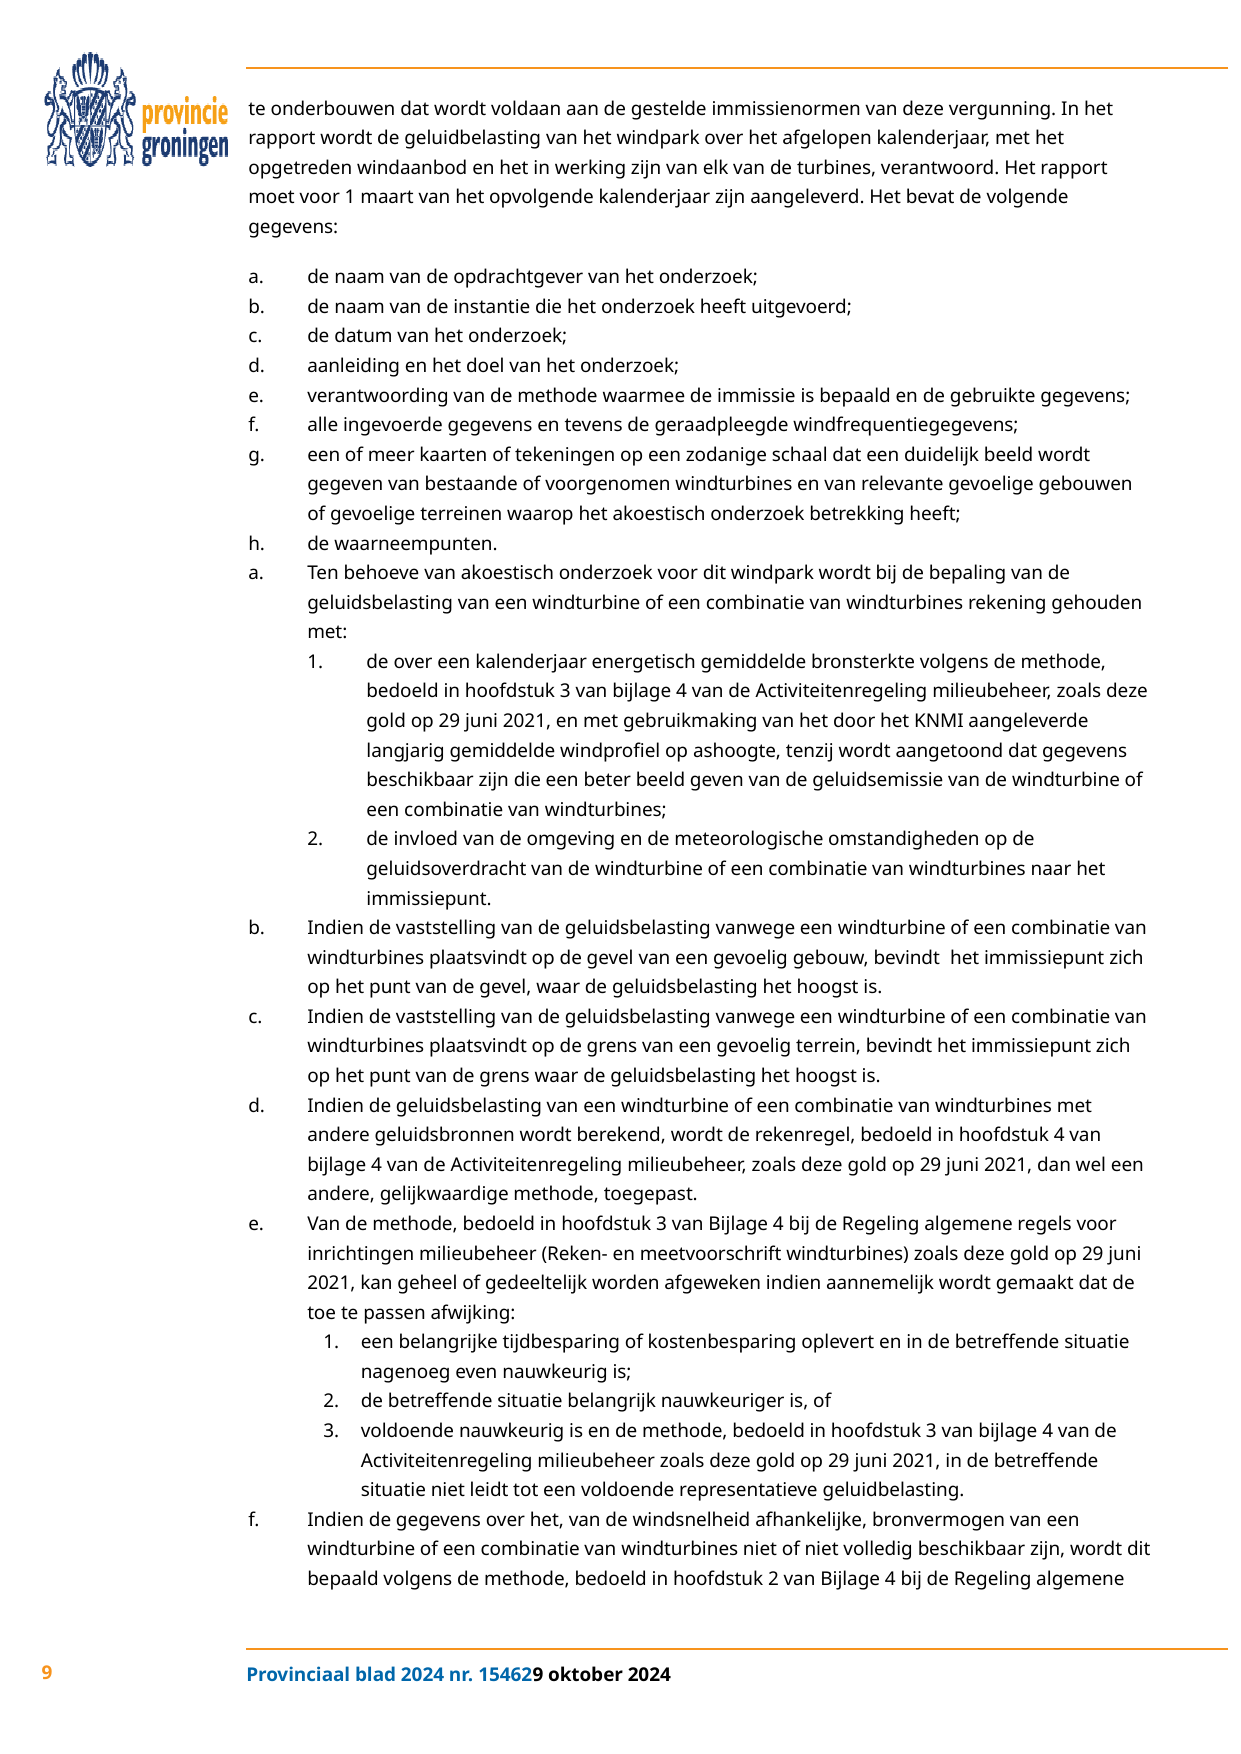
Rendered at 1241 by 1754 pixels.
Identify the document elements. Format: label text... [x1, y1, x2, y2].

list de datum van het onderzoek; [248, 323, 1152, 348]
list de naam van de instantie die het onderzoek heeft uitgevoerd; [248, 293, 1152, 319]
list verantwoording van de methode waarmee de immissie is bepaald en de gebruikte gegevens; [248, 382, 1152, 408]
list een of meer kaarten of tekeningen op een zodanige schaal dat een duidelijk beeld wordt gegeven van bestaande of voorgenomen windturbines en van relevante gevoelige gebouwen of gevoelige terreinen waarop het akoestisch onderzoek betrekking heeft; [248, 441, 1152, 526]
list Van de methode, bedoeld in hoofdstuk 3 van Bijlage 4 bij de Regeling algemene regels voor inrichtingen milieubeheer (Reken- en meetvoorschrift windturbines) zoals deze gold op 29 juni 2021, kan geheel of gedeeltelijk worden afgeweken indien aannemelijk wordt gemaakt dat de toe te passen afwijking: [248, 1210, 1152, 1325]
list Indien de vaststelling van de geluidsbelasting vanwege een windturbine of een combinatie van windturbines plaatsvindt op de grens van een gevoelig terrein, bevindt het immissiepunt zich op het punt van de grens waar de geluidsbelasting het hoogst is. [248, 1003, 1152, 1088]
list de naam van de opdrachtgever van het onderzoek; [248, 263, 1152, 289]
list Indien de gegevens over het, van de windsnelheid afhankelijke, bronvermogen van een windturbine of een combinatie van windturbines niet of niet volledig beschikbaar zijn, wordt dit bepaald volgens de methode, bedoeld in hoofdstuk 2 van Bijlage 4 bij de Regeling algemene [248, 1506, 1152, 1591]
list Indien de geluidsbelasting van een windturbine of een combinatie van windturbines met andere geluidsbronnen wordt berekend, wordt de rekenregel, bedoeld in hoofdstuk 4 van bijlage 4 van de Activiteitenregeling milieubeheer, zoals deze gold op 29 juni 2021, dan wel een andere, gelijkwaardige methode, toegepast. [248, 1092, 1152, 1206]
list voldoende nauwkeurig is en de methode, bedoeld in hoofdstuk 3 van bijlage 4 van de Activiteitenregeling milieubeheer zoals deze gold op 29 juni 2021, in de betreffende situatie niet leidt tot een voldoende representatieve geluidbelasting. [323, 1417, 1152, 1502]
list aanleiding en het doel van het onderzoek; [248, 352, 1152, 378]
picture [41, 47, 231, 172]
list de betreffende situatie belangrijk nauwkeuriger is, of [323, 1388, 1152, 1413]
list de invloed van de omgeving en de meteorologische omstandigheden op de geluidsoverdracht van de windturbine of een combinatie van windturbines naar het immissiepunt. [307, 826, 1152, 911]
list Ten behoeve van akoestisch onderzoek voor dit windpark wordt bij de bepaling van de geluidsbelasting van een windturbine of een combinatie van windturbines rekening gehouden met: [248, 559, 1152, 644]
list de waarneempunten. [248, 530, 1152, 556]
list de over een kalenderjaar energetisch gemiddelde bronsterkte volgens de methode, bedoeld in hoofdstuk 3 van bijlage 4 van de Activiteitenregeling milieubeheer, zoals deze gold op 29 juni 2021, en met gebruikmaking van het door het KNMI aangeleverde langjarig gemiddelde windprofiel op ashoogte, tenzij wordt aangetoond dat gegevens beschikbaar zijn die een beter beeld geven van de geluidsemissie van de windturbine of een combinatie van windturbines; [307, 648, 1152, 822]
text te onderbouwen dat wordt voldaan aan de gestelde immissienormen van deze vergunning. In het rapport wordt de geluidbelasting van het windpark over het afgelopen kalenderjaar, met het opgetreden windaanbod en het in werking zijn van elk van de turbines, verantwoord. Het rapport moet voor 1 maart van het opvolgende kalenderjaar zijn aangeleverd. Het bevat de volgende gegevens: [248, 95, 1152, 239]
list Indien de vaststelling van de geluidsbelasting vanwege een windturbine of een combinatie van windturbines plaatsvindt op de gevel van een gevoelig gebouw, bevindt het immissiepunt zich op het punt van de gevel, waar de geluidsbelasting het hoogst is. [248, 914, 1152, 999]
list een belangrijke tijdbesparing of kostenbesparing oplevert en in de betreffende situatie nagenoeg even nauwkeurig is; [323, 1328, 1152, 1384]
list alle ingevoerde gegevens en tevens de geraadpleegde windfrequentiegegevens; [248, 411, 1152, 437]
